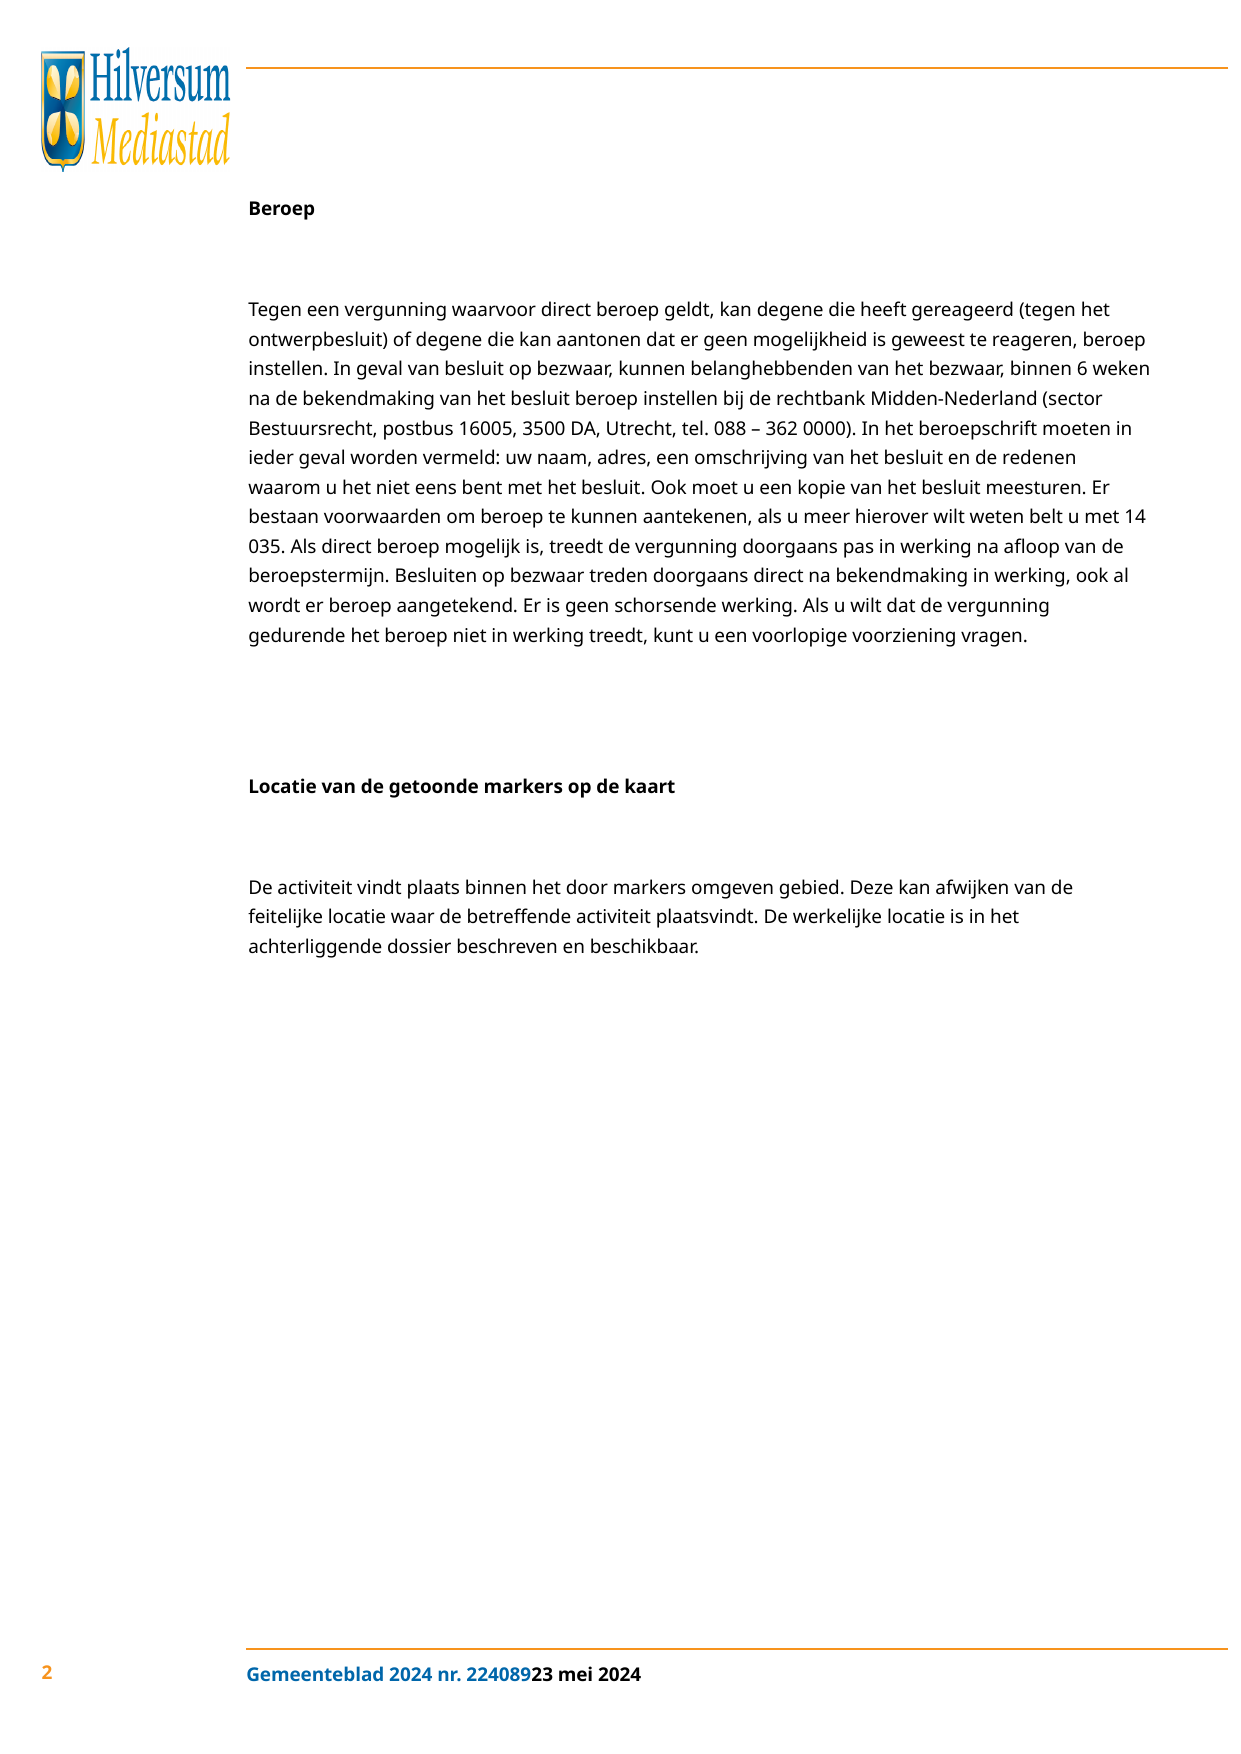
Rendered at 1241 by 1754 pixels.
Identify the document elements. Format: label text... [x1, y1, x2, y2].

text Tegen een vergunning waarvoor direct beroep geldt, kan degene die heeft gereageerd (tegen het ontwerpbesluit) of degene die kan aantonen dat er geen mogelijkheid is geweest te reageren, beroep instellen. In geval van besluit op bezwaar, kunnen belanghebbenden van het bezwaar, binnen 6 weken na de bekendmaking van het besluit beroep instellen bij de rechtbank Midden-Nederland (sector Bestuursrecht, postbus 16005, 3500 DA, Utrecht, tel. 088 – 362 0000). In het beroepschrift moeten in ieder geval worden vermeld: uw naam, adres, een omschrijving van het besluit en de redenen waarom u het niet eens bent met het besluit. Ook moet u een kopie van het besluit meesturen. Er bestaan voorwaarden om beroep te kunnen aantekenen, als u meer hierover wilt weten belt u met 14 035. Als direct beroep mogelijk is, treedt de vergunning doorgaans pas in werking na afloop van de beroepstermijn. Besluiten op bezwaar treden doorgaans direct na bekendmaking in werking, ook al wordt er beroep aangetekend. Er is geen schorsende werking. Als u wilt dat de vergunning gedurende het beroep niet in werking treedt, kunt u een voorlopige voorziening vragen. [248, 296, 1152, 648]
text Beroep [248, 196, 1152, 221]
picture [41, 47, 231, 172]
text Locatie van de getoonde markers op de kaart [248, 773, 1152, 799]
text De activiteit vindt plaats binnen het door markers omgeven gebied. Deze kan afwijken van de feitelijke locatie waar de betreffende activiteit plaatsvindt. De werkelijke locatie is in het achterliggende dossier beschreven en beschikbaar. [248, 874, 1152, 959]
